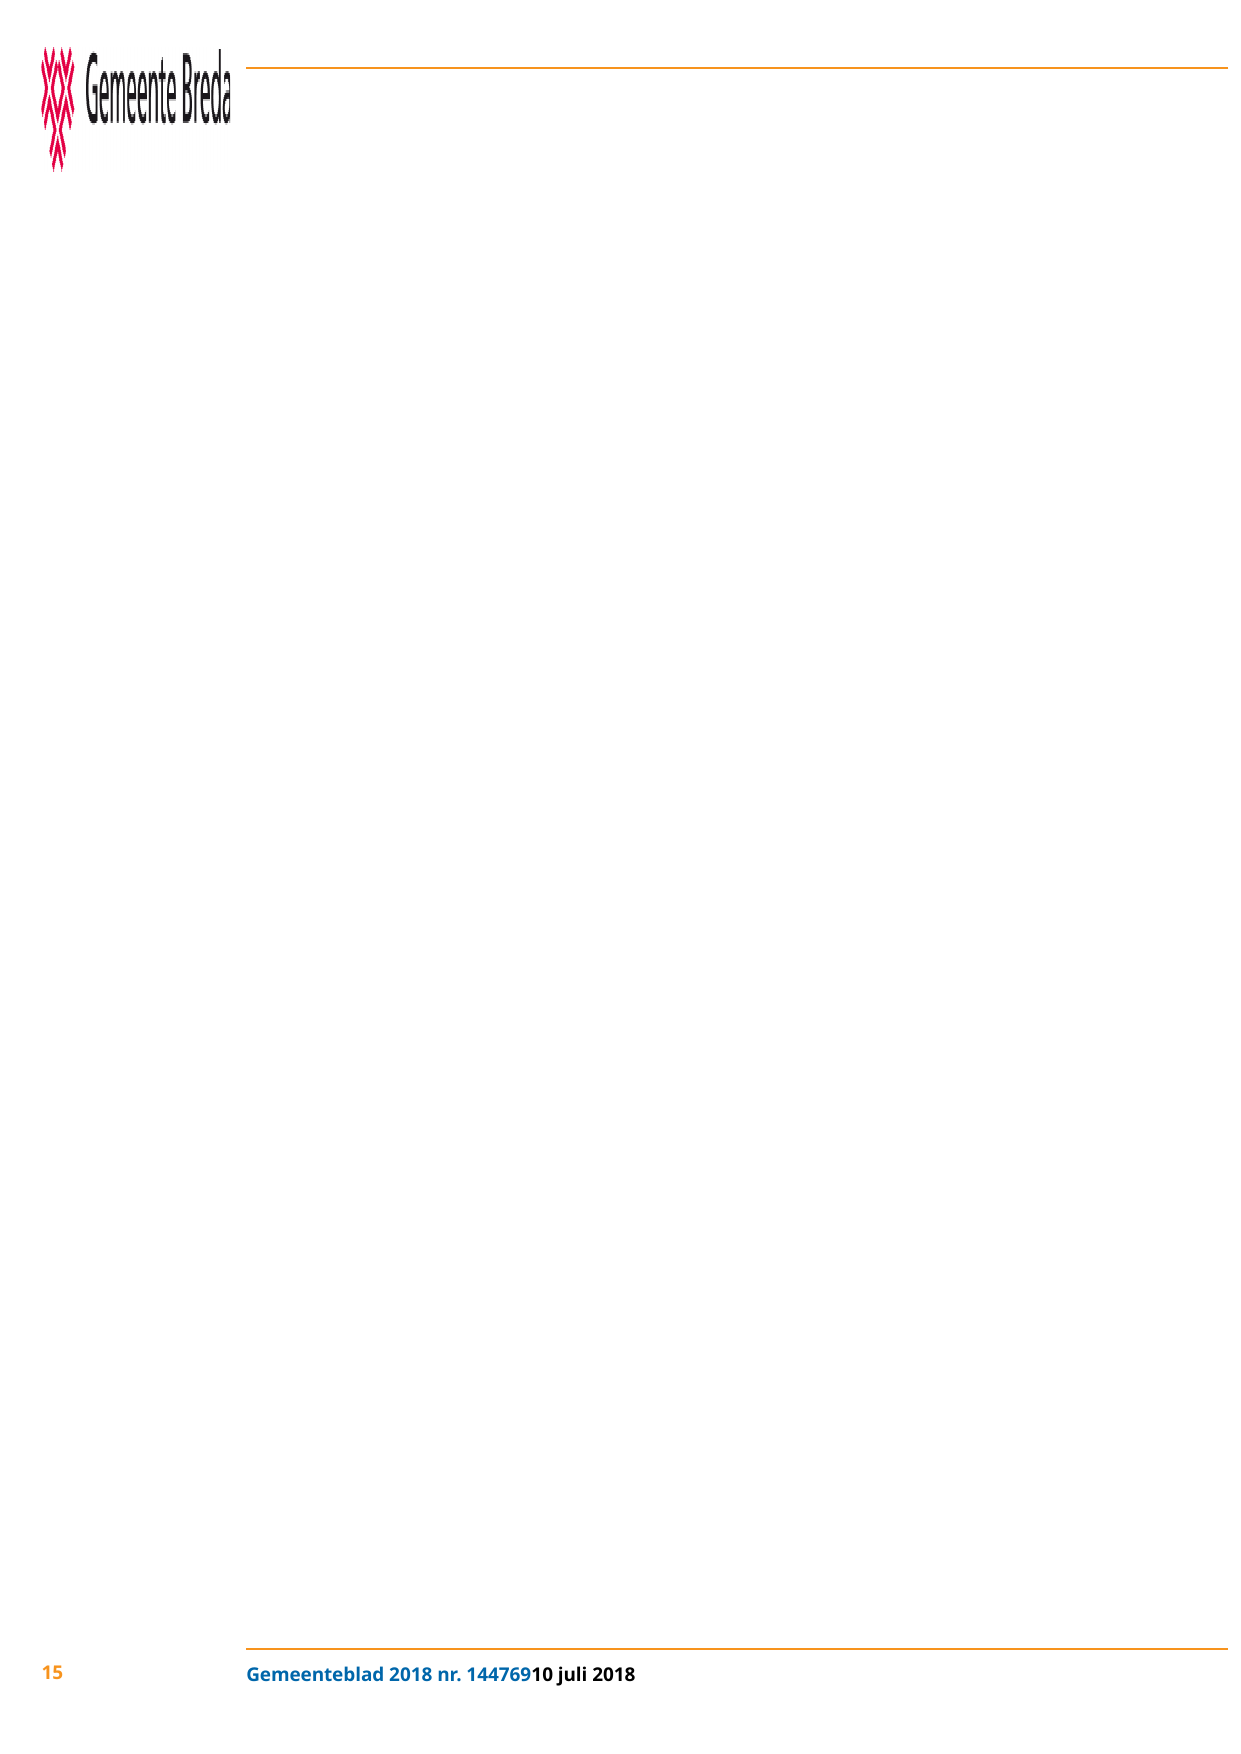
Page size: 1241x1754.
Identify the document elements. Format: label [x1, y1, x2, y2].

picture [41, 47, 231, 172]
